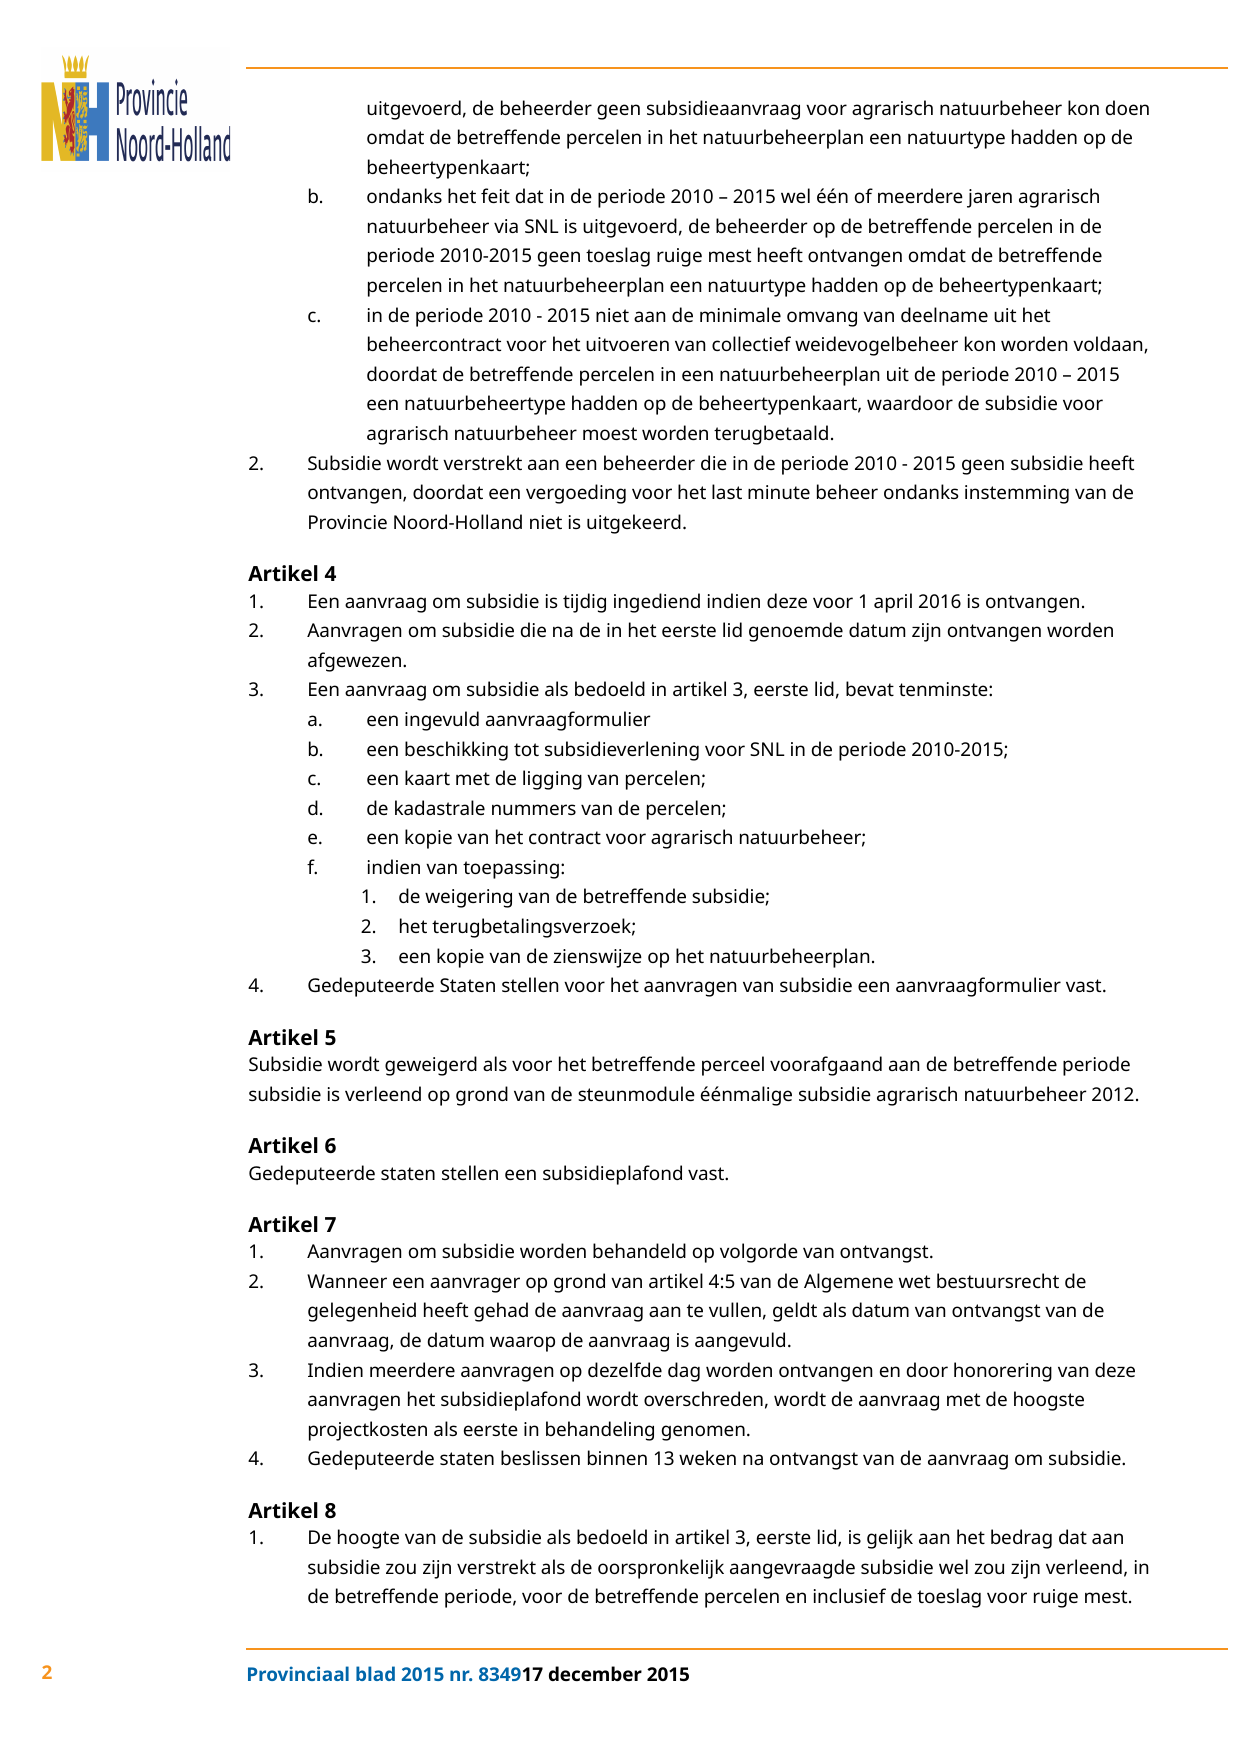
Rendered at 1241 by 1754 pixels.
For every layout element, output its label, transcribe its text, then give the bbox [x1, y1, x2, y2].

list De hoogte van de subsidie als bedoeld in artikel 3, eerste lid, is gelijk aan het bedrag dat aan subsidie zou zijn verstrekt als de oorspronkelijk aangevraagde subsidie wel zou zijn verleend, in de betreffende periode, voor de betreffende percelen en inclusief de toeslag voor ruige mest. [248, 1524, 1152, 1609]
list een beschikking tot subsidieverlening voor SNL in de periode 2010-2015; [307, 736, 1152, 761]
list de kadastrale nummers van de percelen; [307, 795, 1152, 821]
list Gedeputeerde staten beslissen binnen 13 weken na ontvangst van de aanvraag om subsidie. [248, 1446, 1152, 1471]
list ondanks het feit dat in de periode 2010 – 2015 wel één of meerdere jaren agrarisch natuurbeheer via SNL is uitgevoerd, de beheerder op de betreffende percelen in de periode 2010-2015 geen toeslag ruige mest heeft ontvangen omdat de betreffende percelen in het natuurbeheerplan een natuurtype hadden op de beheertypenkaart; [307, 183, 1152, 298]
list Een aanvraag om subsidie als bedoeld in artikel 3, eerste lid, bevat tenminste: [248, 677, 1152, 702]
list Gedeputeerde Staten stellen voor het aanvragen van subsidie een aanvraagformulier vast. [248, 972, 1152, 998]
text Subsidie wordt geweigerd als voor het betreffende perceel voorafgaand aan de betreffende periode subsidie is verleend op grond van de steunmodule éénmalige subsidie agrarisch natuurbeheer 2012. [248, 1051, 1152, 1107]
list Een aanvraag om subsidie is tijdig ingediend indien deze voor 1 april 2016 is ontvangen. [248, 588, 1152, 613]
list Indien meerdere aanvragen op dezelfde dag worden ontvangen en door honorering van deze aanvragen het subsidieplafond wordt overschreden, wordt de aanvraag met de hoogste projectkosten als eerste in behandeling genomen. [248, 1357, 1152, 1442]
list een kopie van de zienswijze op het natuurbeheerplan. [361, 943, 1152, 968]
list Aanvragen om subsidie die na de in het eerste lid genoemde datum zijn ontvangen worden afgewezen. [248, 617, 1152, 673]
text Artikel 7 [248, 1210, 1152, 1238]
text Artikel 5 [248, 1023, 1152, 1051]
list in de periode 2010 - 2015 niet aan de minimale omvang van deelname uit het beheercontract voor het uitvoeren van collectief weidevogelbeheer kon worden voldaan, doordat de betreffende percelen in een natuurbeheerplan uit de periode 2010 – 2015 een natuurbeheertype hadden op de beheertypenkaart, waardoor de subsidie voor agrarisch natuurbeheer moest worden terugbetaald. [307, 302, 1152, 446]
list Wanneer een aanvrager op grond van artikel 4:5 van de Algemene wet bestuursrecht de gelegenheid heeft gehad de aanvraag aan te vullen, geldt als datum van ontvangst van de aanvraag, de datum waarop de aanvraag is aangevuld. [248, 1268, 1152, 1353]
text Artikel 8 [248, 1496, 1152, 1524]
list een kaart met de ligging van percelen; [307, 765, 1152, 791]
text Artikel 4 [248, 559, 1152, 588]
list Subsidie wordt verstrekt aan een beheerder die in de periode 2010 - 2015 geen subsidie heeft ontvangen, doordat een vergoeding voor het last minute beheer ondanks instemming van de Provincie Noord-Holland niet is uitgekeerd. [248, 450, 1152, 535]
list uitgevoerd, de beheerder geen subsidieaanvraag voor agrarisch natuurbeheer kon doen omdat de betreffende percelen in het natuurbeheerplan een natuurtype hadden op de beheertypenkaart; [307, 95, 1152, 180]
list het terugbetalingsverzoek; [361, 913, 1152, 939]
list Aanvragen om subsidie worden behandeld op volgorde van ontvangst. [248, 1238, 1152, 1264]
list indien van toepassing: [307, 854, 1152, 880]
text Gedeputeerde staten stellen een subsidieplafond vast. [248, 1160, 1152, 1185]
text Artikel 6 [248, 1131, 1152, 1160]
list een ingevuld aanvraagformulier [307, 706, 1152, 732]
picture [41, 47, 231, 172]
list een kopie van het contract voor agrarisch natuurbeheer; [307, 824, 1152, 850]
list de weigering van de betreffende subsidie; [361, 884, 1152, 909]
